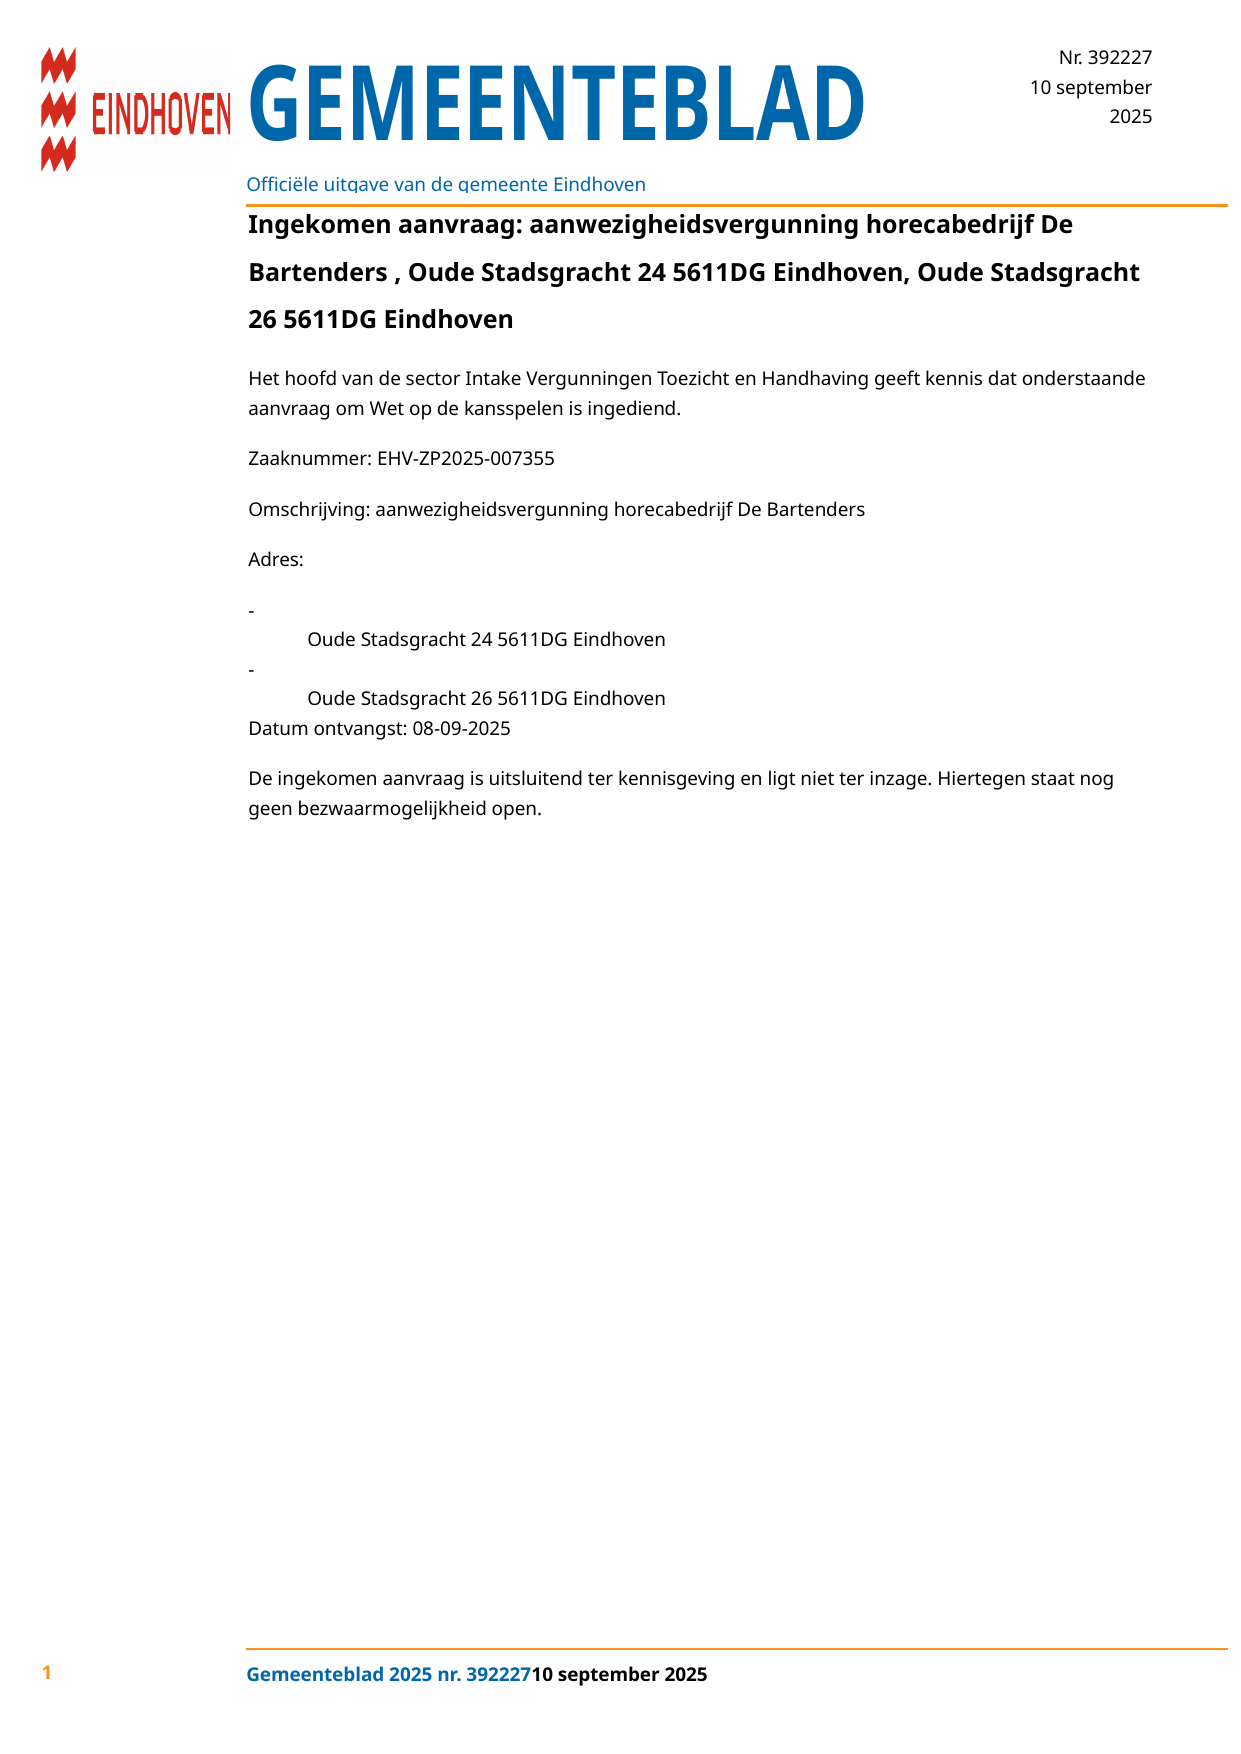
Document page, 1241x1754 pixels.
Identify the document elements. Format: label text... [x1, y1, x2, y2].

text Datum ontvangst: 08-09-2025 [248, 715, 1152, 741]
list Oude Stadsgracht 24 5611DG Eindhoven [248, 626, 1152, 652]
list Oude Stadsgracht 26 5611DG Eindhoven [248, 686, 1152, 711]
text Ingekomen aanvraag: aanwezigheidsvergunning horecabedrijf De Bartenders , Oude Stadsgracht 24 5611DG Eindhoven, Oude Stadsgracht 26 5611DG Eindhoven [248, 207, 1152, 336]
text Omschrijving: aanwezigheidsvergunning horecabedrijf De Bartenders [248, 496, 1152, 522]
text De ingekomen aanvraag is uitsluitend ter kennisgeving en ligt niet ter inzage. Hiertegen staat nog geen bezwaarmogelijkheid open. [248, 766, 1152, 821]
text Adres: [248, 546, 1152, 572]
picture [41, 47, 231, 172]
text Het hoofd van de sector Intake Vergunningen Toezicht en Handhaving geeft kennis dat onderstaande aanvraag om Wet op de kansspelen is ingediend. [248, 366, 1152, 421]
text Zaaknummer: EHV-ZP2025-007355 [248, 446, 1152, 471]
